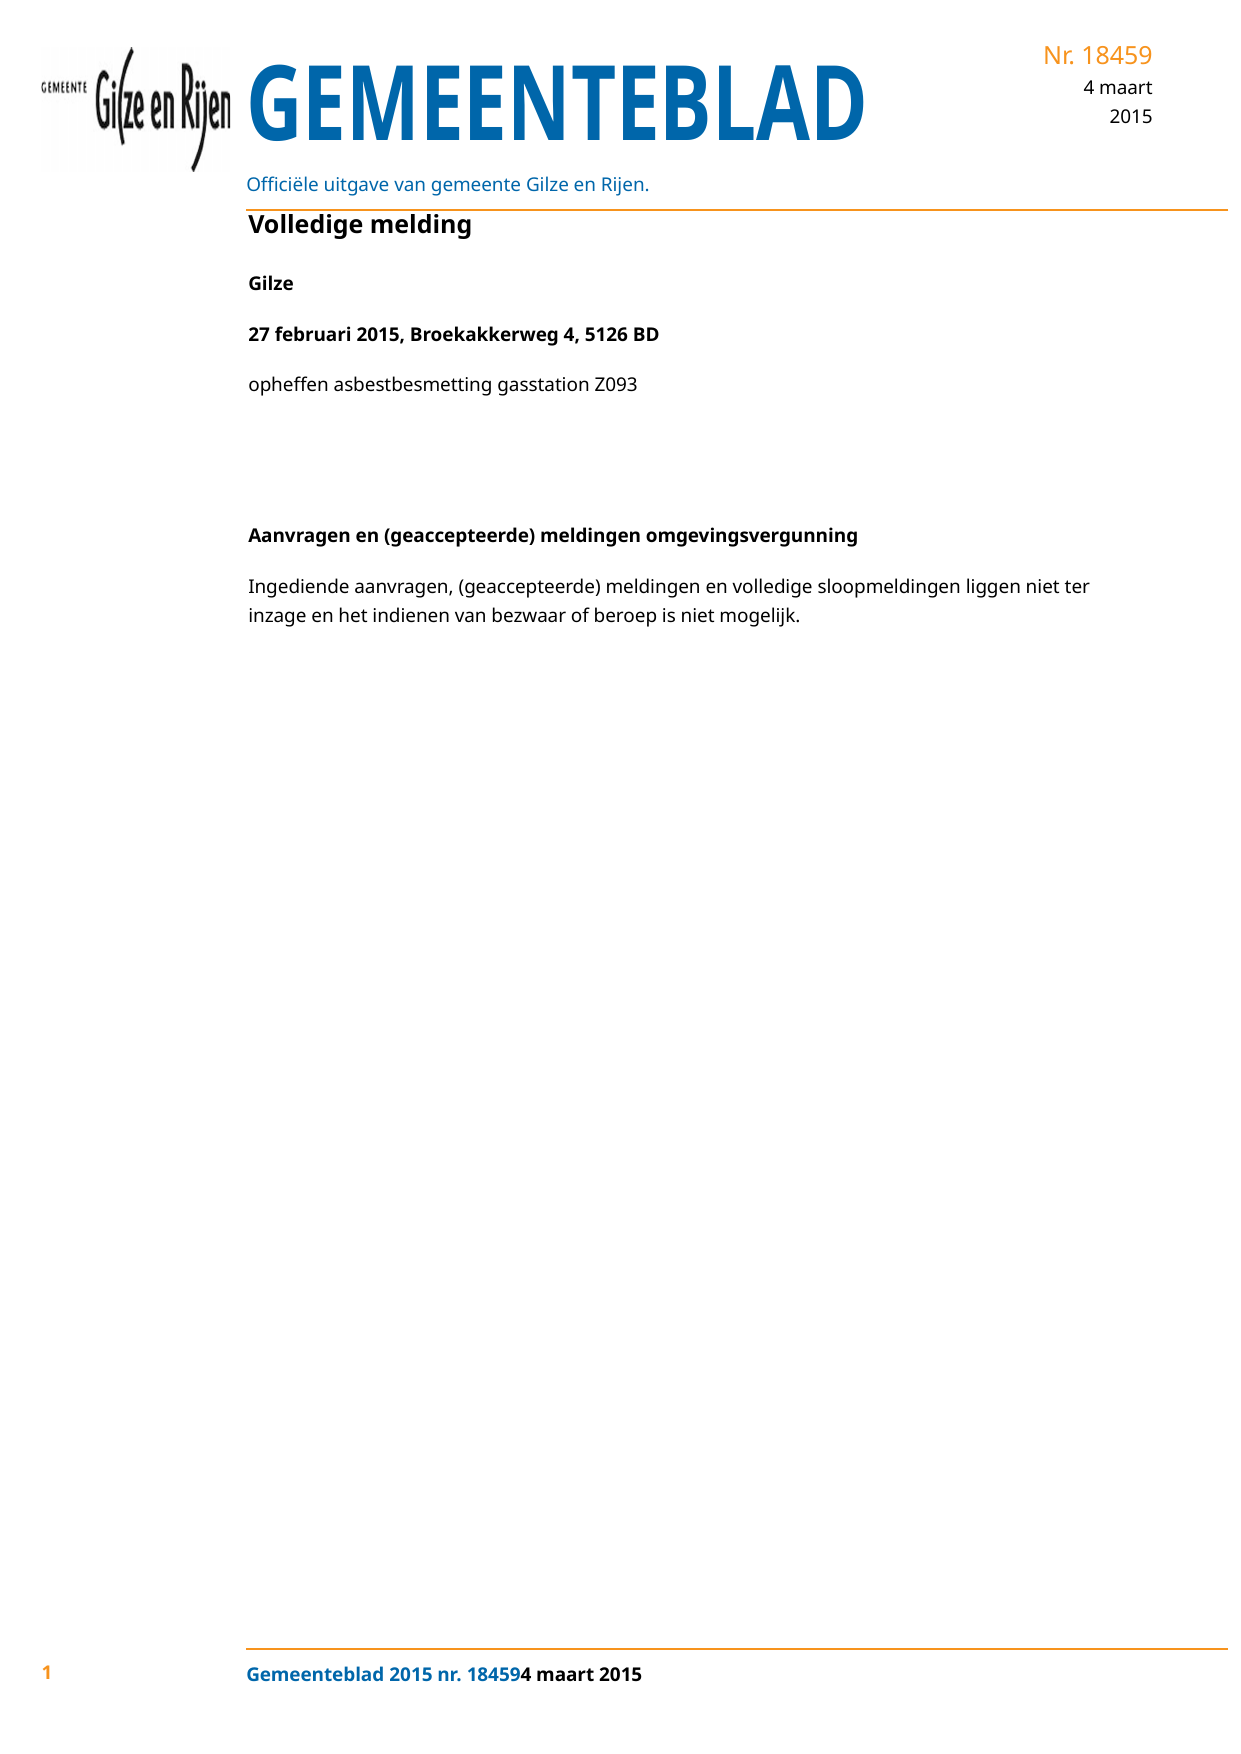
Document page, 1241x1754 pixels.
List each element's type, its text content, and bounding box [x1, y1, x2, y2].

text 27 februari 2015, Broekakkerweg 4, 5126 BD [248, 321, 1152, 346]
text Aanvragen en (geaccepteerde) meldingen omgevingsvergunning [248, 522, 1152, 548]
text Gilze [248, 270, 1152, 296]
text Ingediende aanvragen, (geaccepteerde) meldingen en volledige sloopmeldingen liggen niet ter inzage en het indienen van bezwaar of beroep is niet mogelijk. [248, 573, 1152, 628]
text opheffen asbestbesmetting gasstation Z093 [248, 371, 1152, 397]
picture [41, 47, 231, 172]
text Volledige melding [248, 211, 1152, 241]
